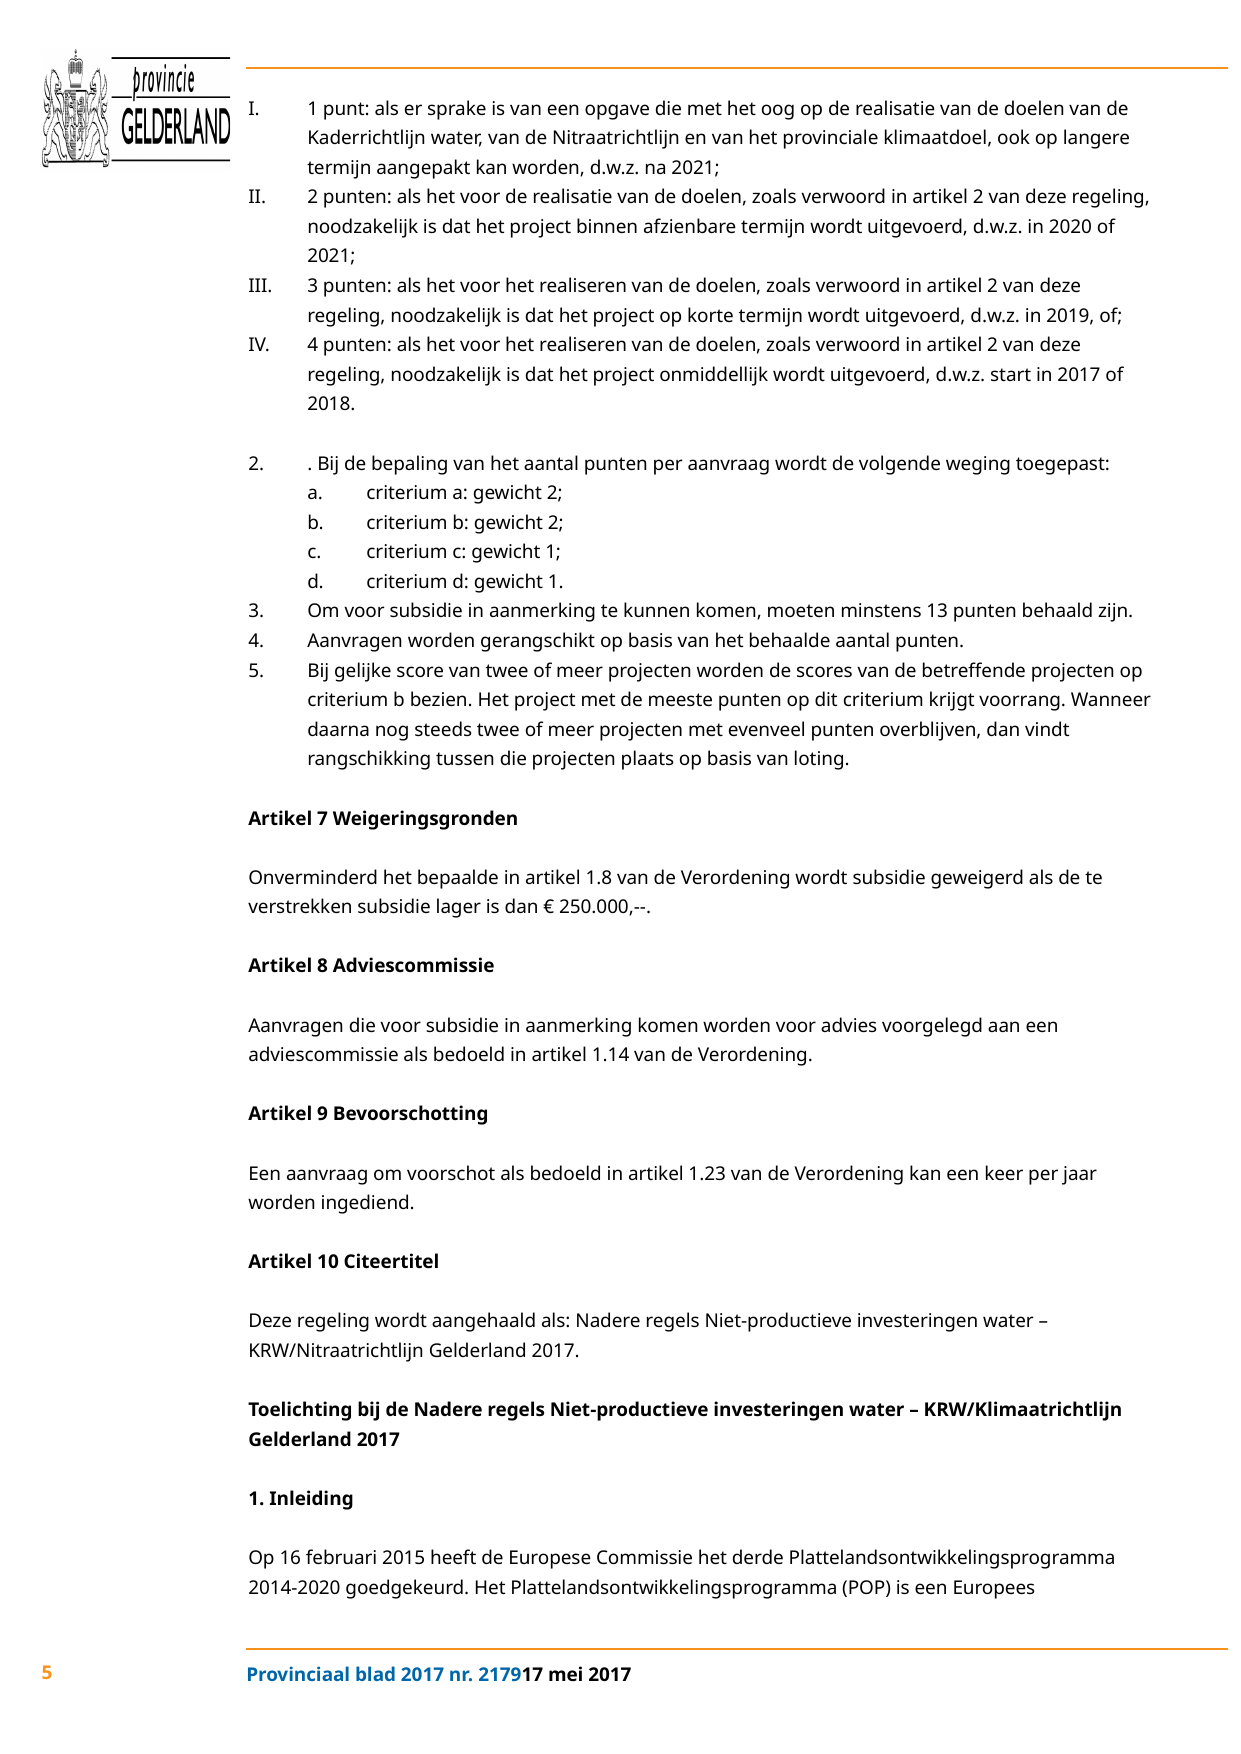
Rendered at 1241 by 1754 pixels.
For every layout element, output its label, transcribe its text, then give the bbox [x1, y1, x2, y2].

list Om voor subsidie in aanmerking te kunnen komen, moeten minstens 13 punten behaald zijn. [248, 598, 1152, 623]
list 1 punt: als er sprake is van een opgave die met het oog op de realisatie van de doelen van de Kaderrichtlijn water, van de Nitraatrichtlijn en van het provinciale klimaatdoel, ook op langere termijn aangepakt kan worden, d.w.z. na 2021; [248, 95, 1152, 180]
list criterium a: gewicht 2; [307, 479, 1152, 505]
text Artikel 7 Weigeringsgronden [248, 805, 1152, 831]
text Artikel 8 Adviescommissie [248, 953, 1152, 978]
text Toelichting bij de Nadere regels Niet-productieve investeringen water – KRW/Klimaatrichtlijn Gelderland 2017 [248, 1396, 1152, 1452]
list Aanvragen worden gerangschikt op basis van het behaalde aantal punten. [248, 627, 1152, 653]
text 1. Inleiding [248, 1485, 1152, 1511]
text Op 16 februari 2015 heeft de Europese Commissie het derde Plattelandsontwikkelingsprogramma 2014-2020 goedgekeurd. Het Plattelandsontwikkelingsprogramma (POP) is een Europees [248, 1544, 1152, 1600]
list criterium c: gewicht 1; [307, 538, 1152, 564]
text Artikel 9 Bevoorschotting [248, 1101, 1152, 1126]
list criterium d: gewicht 1. [307, 568, 1152, 594]
list criterium b: gewicht 2; [307, 509, 1152, 535]
picture [41, 47, 231, 172]
text Onverminderd het bepaalde in artikel 1.8 van de Verordening wordt subsidie geweigerd als de te verstrekken subsidie lager is dan € 250.000,--. [248, 864, 1152, 919]
text Deze regeling wordt aangehaald als: Nadere regels Niet-productieve investeringen water – KRW/Nitraatrichtlijn Gelderland 2017. [248, 1308, 1152, 1363]
list 3 punten: als het voor het realiseren van de doelen, zoals verwoord in artikel 2 van deze regeling, noodzakelijk is dat het project op korte termijn wordt uitgevoerd, d.w.z. in 2019, of; [248, 272, 1152, 328]
text Aanvragen die voor subsidie in aanmerking komen worden voor advies voorgelegd aan een [248, 1012, 1152, 1038]
list 2 punten: als het voor de realisatie van de doelen, zoals verwoord in artikel 2 van deze regeling, noodzakelijk is dat het project binnen afzienbare termijn wordt uitgevoerd, d.w.z. in 2020 of 2021; [248, 183, 1152, 268]
text Artikel 10 Citeertitel [248, 1248, 1152, 1274]
list Bij gelijke score van twee of meer projecten worden de scores van de betreffende projecten op criterium b bezien. Het project met de meeste punten op dit criterium krijgt voorrang. Wanneer daarna nog steeds twee of meer projecten met evenveel punten overblijven, dan vindt rangschikking tussen die projecten plaats op basis van loting. [248, 657, 1152, 771]
list . Bij de bepaling van het aantal punten per aanvraag wordt de volgende weging toegepast: [248, 450, 1152, 476]
list 4 punten: als het voor het realiseren van de doelen, zoals verwoord in artikel 2 van deze regeling, noodzakelijk is dat het project onmiddellijk wordt uitgevoerd, d.w.z. start in 2017 of 2018. [248, 331, 1152, 416]
text Een aanvraag om voorschot als bedoeld in artikel 1.23 van de Verordening kan een keer per jaar worden ingediend. [248, 1160, 1152, 1215]
text adviescommissie als bedoeld in artikel 1.14 van de Verordening. [248, 1041, 1152, 1067]
